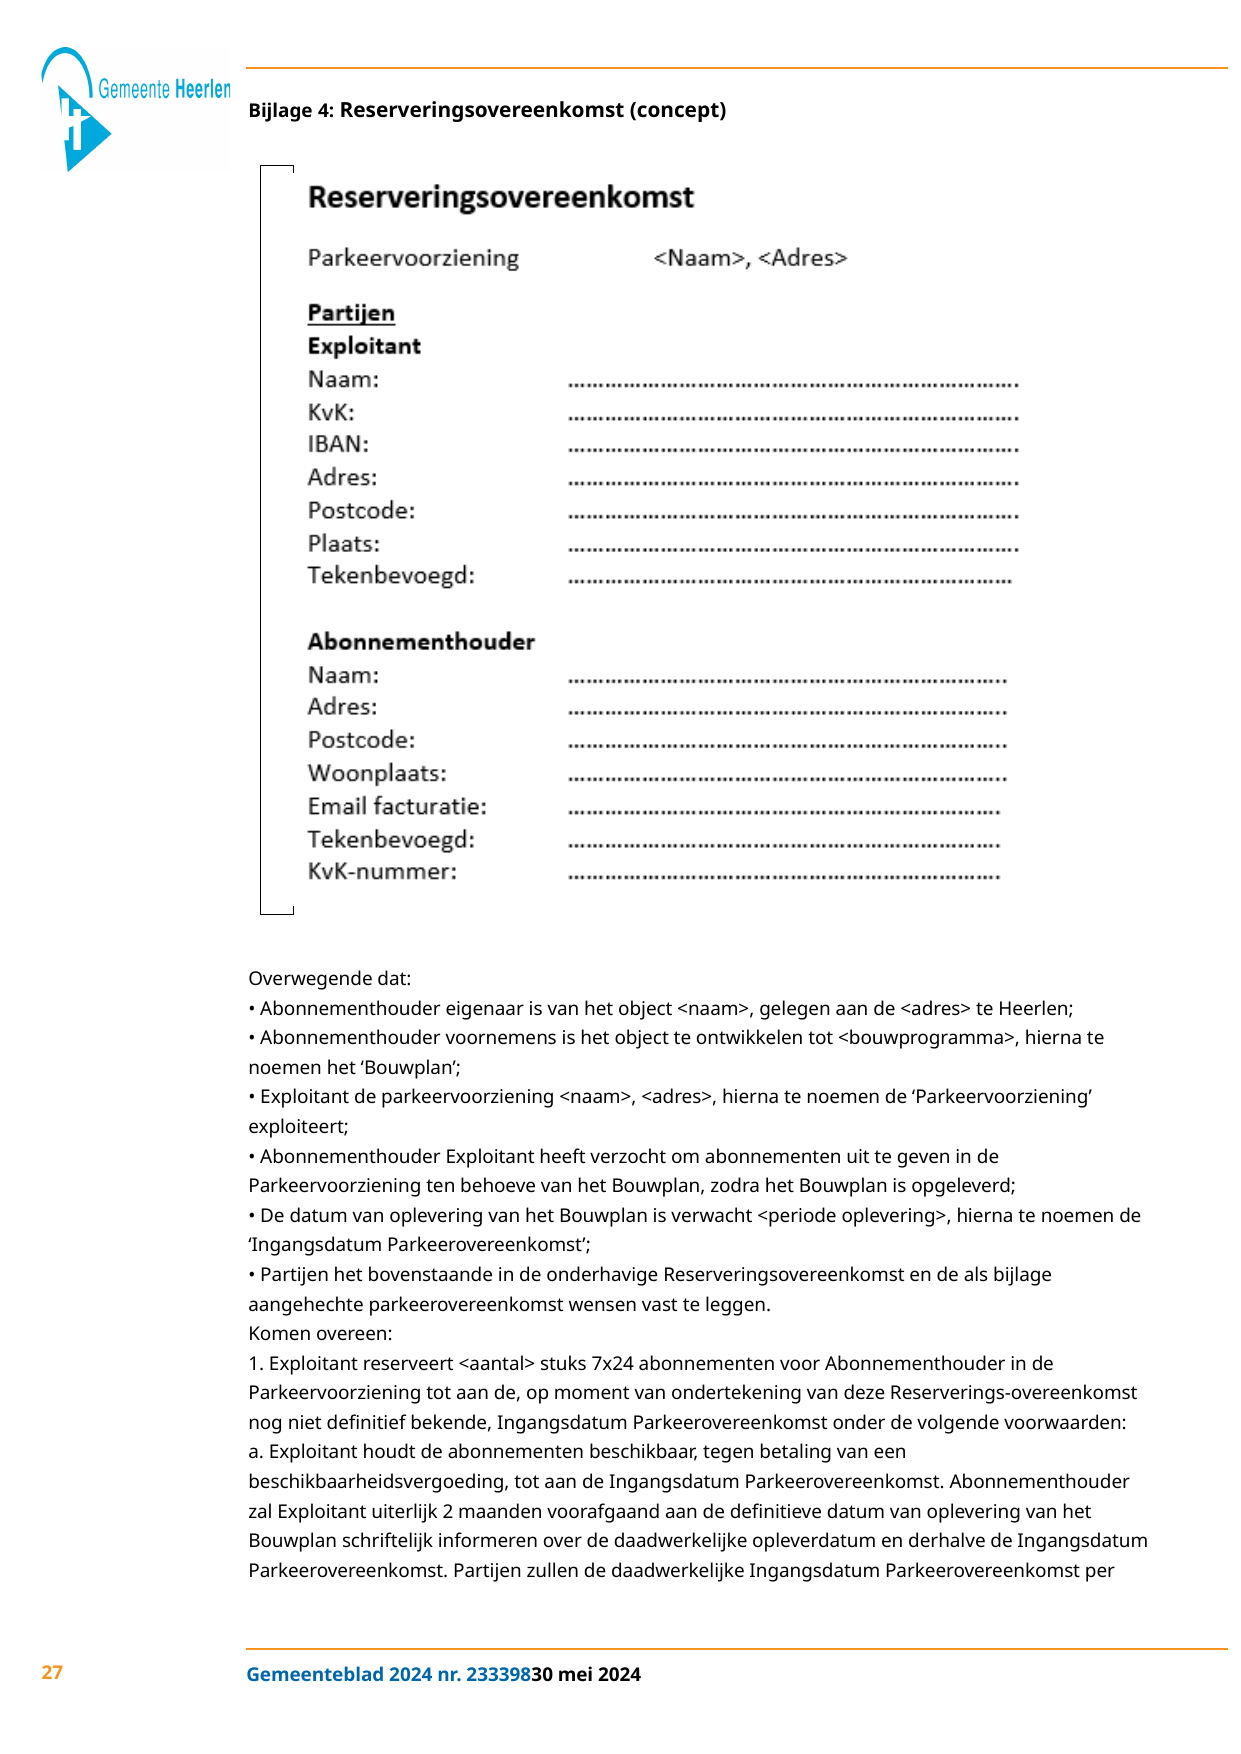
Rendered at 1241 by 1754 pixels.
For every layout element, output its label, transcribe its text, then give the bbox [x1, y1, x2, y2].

picture [268, 173, 1155, 906]
text Bijlage 4: Reserveringsovereenkomst (concept) [248, 95, 1152, 123]
picture [41, 47, 59, 70]
text Komen overeen: [248, 1320, 1152, 1346]
picture [41, 47, 231, 172]
text • Partijen het bovenstaande in de onderhavige Reserveringsovereenkomst en de als bijlage aangehechte parkeerovereenkomst wensen vast te leggen. [248, 1261, 1152, 1316]
text • Exploitant de parkeervoorziening <naam>, <adres>, hierna te noemen de ‘Parkeervoorziening’ exploiteert; [248, 1084, 1152, 1139]
text • Abonnementhouder Exploitant heeft verzocht om abonnementen uit te geven in de Parkeervoorziening ten behoeve van het Bouwplan, zodra het Bouwplan is opgeleverd; [248, 1143, 1152, 1198]
text a. Exploitant houdt de abonnementen beschikbaar, tegen betaling van een beschikbaarheidsvergoeding, tot aan de Ingangsdatum Parkeerovereenkomst. Abonnementhouder zal Exploitant uiterlijk 2 maanden voorafgaand aan de definitieve datum van oplevering van het Bouwplan schriftelijk informeren over de daadwerkelijke opleverdatum en derhalve de Ingangsdatum Parkeerovereenkomst. Partijen zullen de daadwerkelijke Ingangsdatum Parkeerovereenkomst per [248, 1439, 1152, 1583]
text • De datum van oplevering van het Bouwplan is verwacht <periode oplevering>, hierna te noemen de ‘Ingangsdatum Parkeerovereenkomst’; [248, 1202, 1152, 1257]
text • Abonnementhouder eigenaar is van het object <naam>, gelegen aan de <adres> te Heerlen; [248, 995, 1152, 1021]
text • Abonnementhouder voornemens is het object te ontwikkelen tot <bouwprogramma>, hierna te noemen het ‘Bouwplan’; [248, 1024, 1152, 1080]
text 1. Exploitant reserveert <aantal> stuks 7x24 abonnementen voor Abonnementhouder in de Parkeervoorziening tot aan de, op moment van ondertekening van deze Reserverings-overeenkomst nog niet definitief bekende, Ingangsdatum Parkeerovereenkomst onder de volgende voorwaarden: [248, 1350, 1152, 1435]
text Overwegende dat: [248, 965, 1152, 991]
